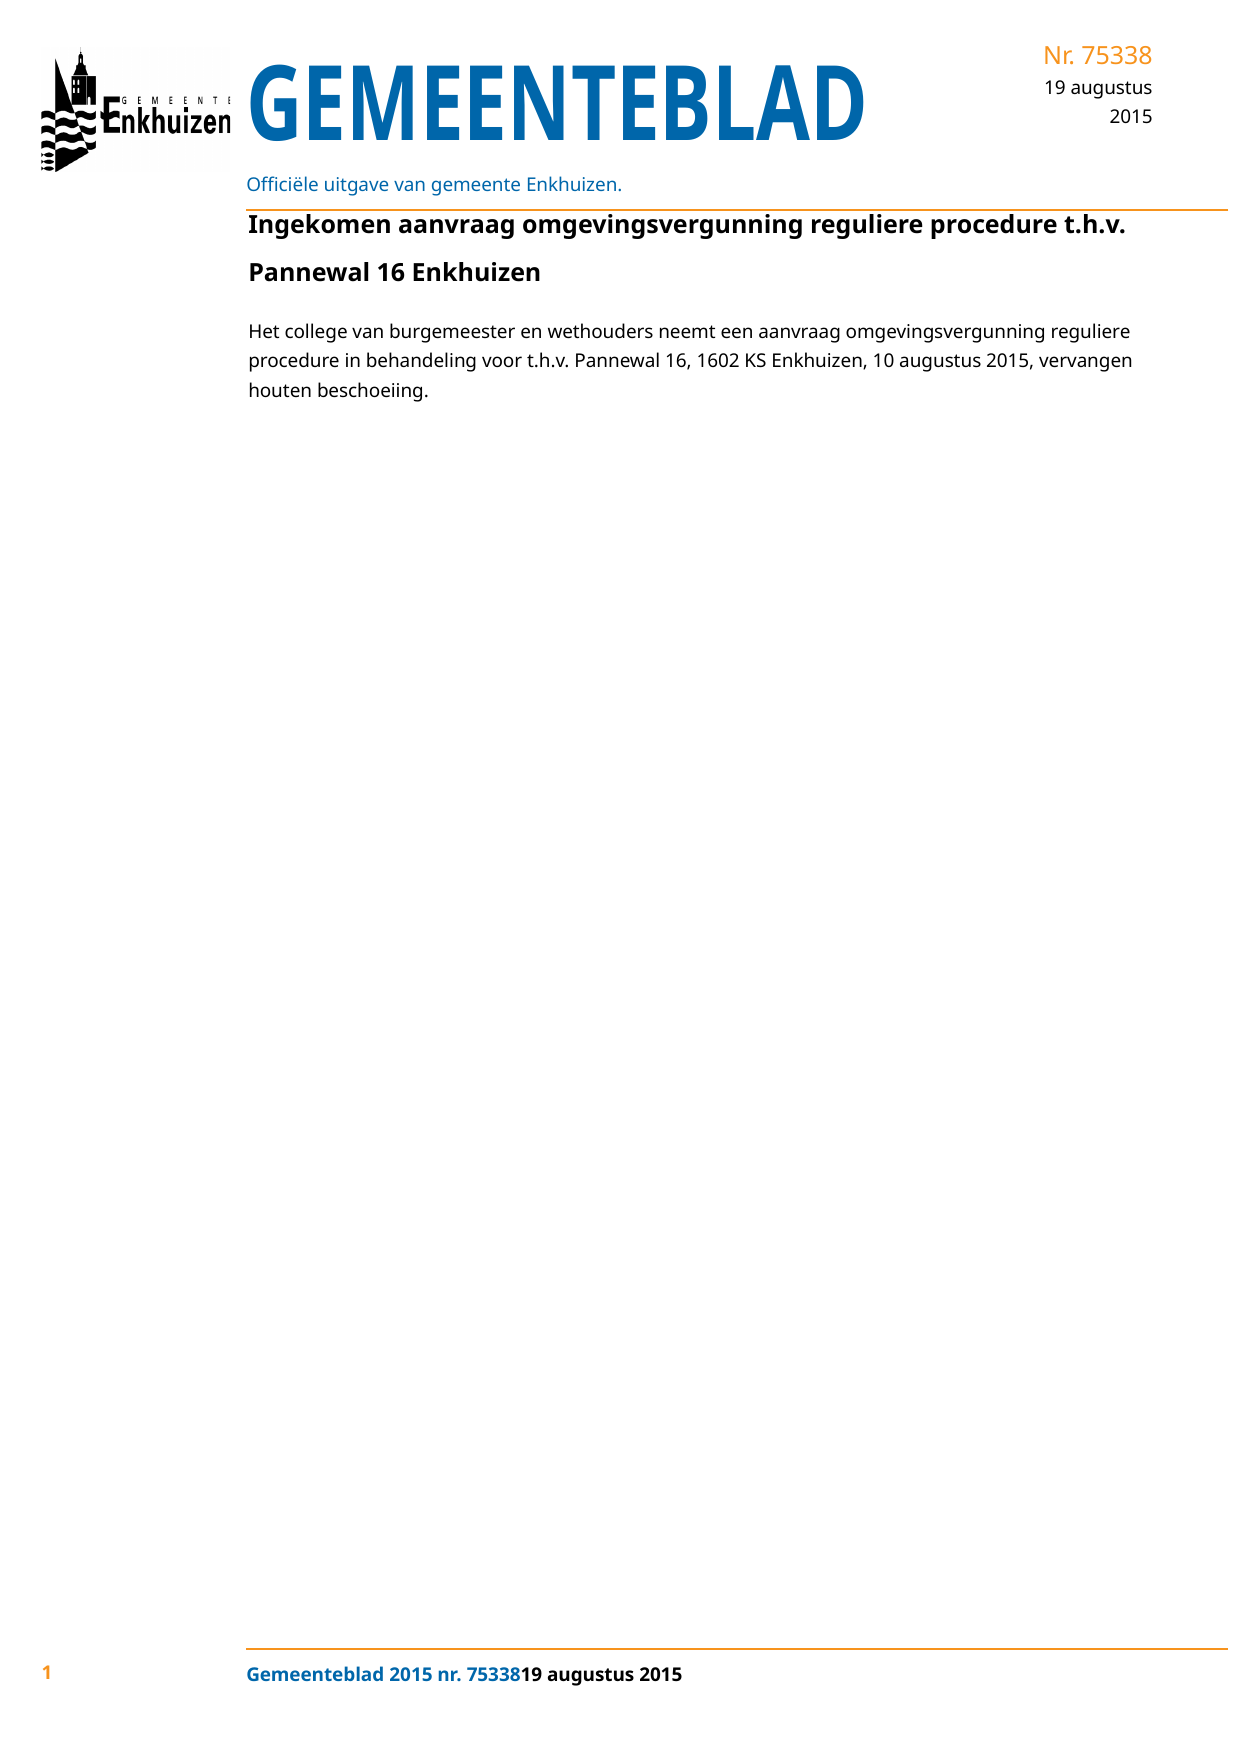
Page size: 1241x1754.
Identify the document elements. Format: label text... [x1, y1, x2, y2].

text Ingekomen aanvraag omgevingsvergunning reguliere procedure t.h.v. Pannewal 16 Enkhuizen [248, 211, 1152, 288]
text Het college van burgemeester en wethouders neemt een aanvraag omgevingsvergunning reguliere procedure in behandeling voor t.h.v. Pannewal 16, 1602 KS Enkhuizen, 10 augustus 2015, vervangen houten beschoeiing. [248, 318, 1152, 403]
picture [41, 47, 231, 172]
